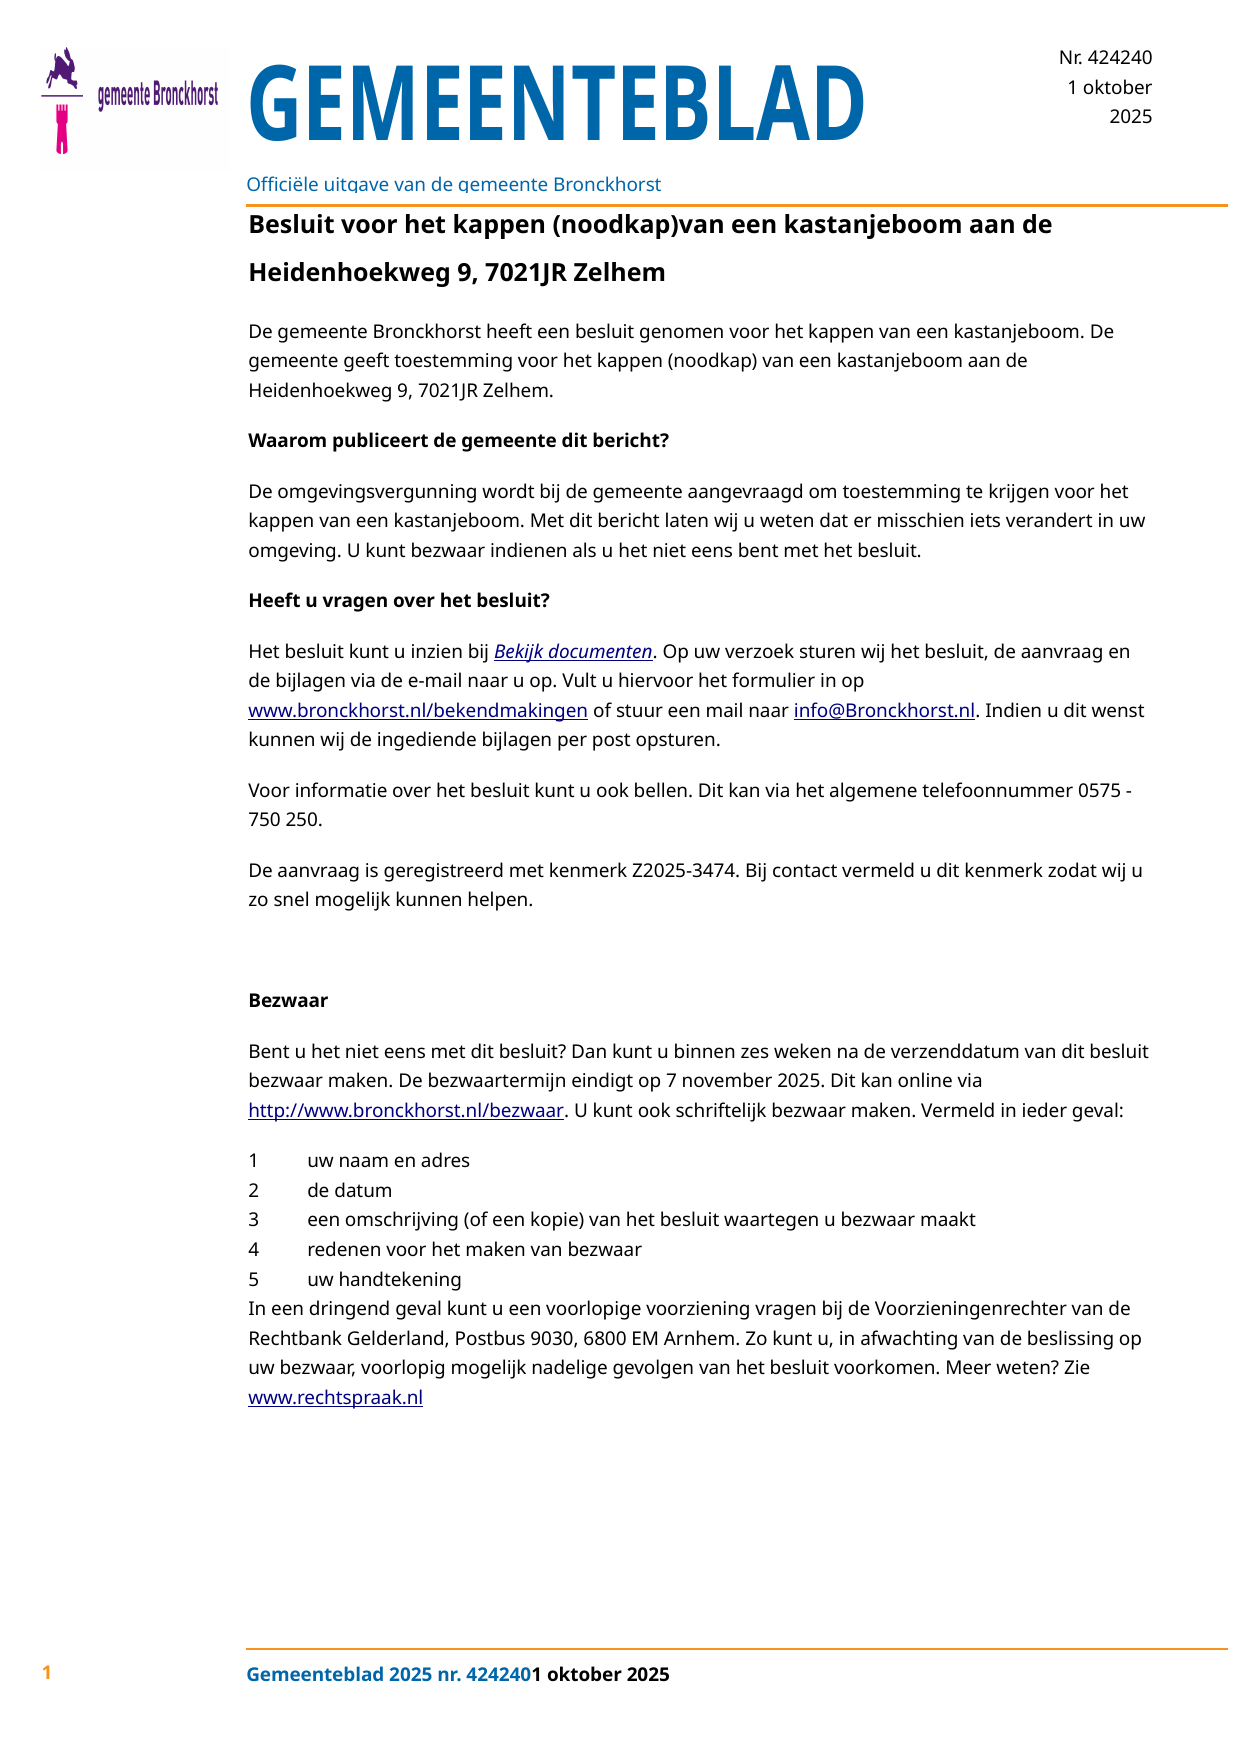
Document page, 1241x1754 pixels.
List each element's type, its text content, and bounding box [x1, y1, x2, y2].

list redenen voor het maken van bezwaar [248, 1236, 1152, 1262]
list uw handtekening [248, 1266, 1152, 1292]
text Besluit voor het kappen (noodkap)van een kastanjeboom aan de Heidenhoekweg 9, 7021JR Zelhem [248, 207, 1152, 288]
text Voor informatie over het besluit kunt u ook bellen. Dit kan via het algemene telefoonnummer 0575 - 750 250. [248, 777, 1152, 832]
text De gemeente Bronckhorst heeft een besluit genomen voor het kappen van een kastanjeboom. De gemeente geeft toestemming voor het kappen (noodkap) van een kastanjeboom aan de Heidenhoekweg 9, 7021JR Zelhem. [248, 318, 1152, 403]
list de datum [248, 1177, 1152, 1203]
text Het besluit kunt u inzien bij Bekijk documenten. Op uw verzoek sturen wij het besluit, de aanvraag en de bijlagen via de e-mail naar u op. Vult u hiervoor het formulier in op www.bronckhorst.nl/bekendmakingen of stuur een mail naar info@Bronckhorst.nl. Indien u dit wenst kunnen wij de ingediende bijlagen per post opsturen. [248, 638, 1152, 752]
list uw naam en adres [248, 1147, 1152, 1173]
picture [41, 47, 231, 172]
list een omschrijving (of een kopie) van het besluit waartegen u bezwaar maakt [248, 1207, 1152, 1232]
text De omgevingsvergunning wordt bij de gemeente aangevraagd om toestemming te krijgen voor het kappen van een kastanjeboom. Met dit bericht laten wij u weten dat er misschien iets verandert in uw omgeving. U kunt bezwaar indienen als u het niet eens bent met het besluit. [248, 478, 1152, 563]
text De aanvraag is geregistreerd met kenmerk Z2025-3474. Bij contact vermeld u dit kenmerk zodat wij u zo snel mogelijk kunnen helpen. [248, 857, 1152, 912]
text Heeft u vragen over het besluit? [248, 587, 1152, 613]
text Waarom publiceert de gemeente dit bericht? [248, 427, 1152, 453]
text In een dringend geval kunt u een voorlopige voorziening vragen bij de Voorzieningenrechter van de Rechtbank Gelderland, Postbus 9030, 6800 EM Arnhem. Zo kunt u, in afwachting van de beslissing op uw bezwaar, voorlopig mogelijk nadelige gevolgen van het besluit voorkomen. Meer weten? Zie www.rechtspraak.nl [248, 1295, 1152, 1410]
text Bent u het niet eens met dit besluit? Dan kunt u binnen zes weken na de verzenddatum van dit besluit bezwaar maken. De bezwaartermijn eindigt op 7 november 2025. Dit kan online via http://www.bronckhorst.nl/bezwaar. U kunt ook schriftelijk bezwaar maken. Vermeld in ieder geval: [248, 1038, 1152, 1123]
text Bezwaar [248, 987, 1152, 1013]
